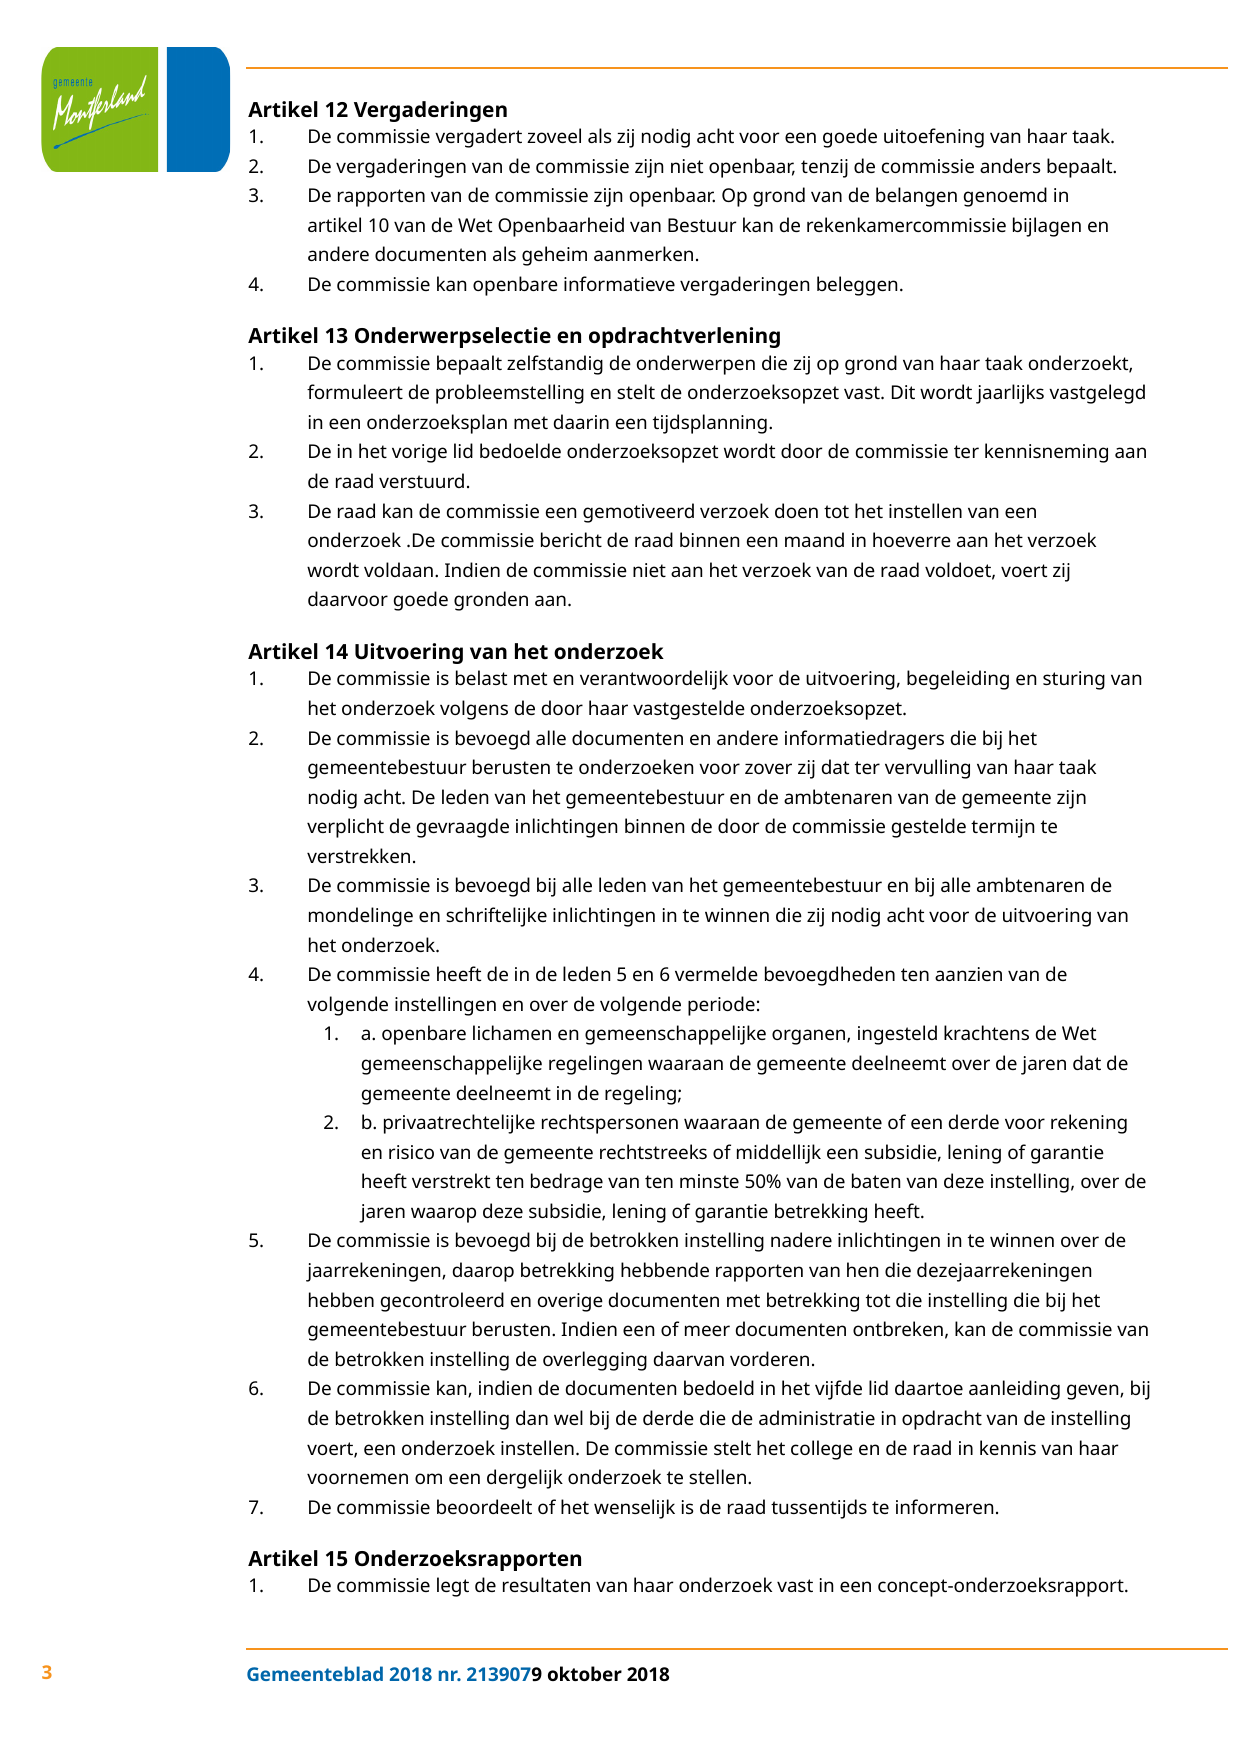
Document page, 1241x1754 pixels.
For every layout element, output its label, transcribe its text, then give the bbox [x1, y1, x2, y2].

list b. privaatrechtelijke rechtspersonen waaraan de gemeente of een derde voor rekening en risico van de gemeente rechtstreeks of middellijk een subsidie, lening of garantie heeft verstrekt ten bedrage van ten minste 50% van de baten van deze instelling, over de jaren waarop deze subsidie, lening of garantie betrekking heeft. [323, 1109, 1152, 1224]
list De vergaderingen van de commissie zijn niet openbaar, tenzij de commissie anders bepaalt. [248, 153, 1152, 178]
list De commissie is belast met en verantwoordelijk voor de uitvoering, begeleiding en sturing van het onderzoek volgens de door haar vastgestelde onderzoeksopzet. [248, 666, 1152, 721]
list De commissie is bevoegd alle documenten en andere informatiedragers die bij het gemeentebestuur berusten te onderzoeken voor zover zij dat ter vervulling van haar taak nodig acht. De leden van het gemeentebestuur en de ambtenaren van de gemeente zijn verplicht de gevraagde inlichtingen binnen de door de commissie gestelde termijn te verstrekken. [248, 725, 1152, 869]
list De in het vorige lid bedoelde onderzoeksopzet wordt door de commissie ter kennisneming aan de raad verstuurd. [248, 439, 1152, 494]
list De rapporten van de commissie zijn openbaar. Op grond van de belangen genoemd in artikel 10 van de Wet Openbaarheid van Bestuur kan de rekenkamercommissie bijlagen en andere documenten als geheim aanmerken. [248, 182, 1152, 267]
picture [41, 47, 231, 172]
text Artikel 13 Onderwerpselectie en opdrachtverlening [248, 322, 1152, 350]
list De raad kan de commissie een gemotiveerd verzoek doen tot het instellen van een onderzoek .De commissie bericht de raad binnen een maand in hoeverre aan het verzoek wordt voldaan. Indien de commissie niet aan het verzoek van de raad voldoet, voert zij daarvoor goede gronden aan. [248, 498, 1152, 612]
list De commissie beoordeelt of het wenselijk is de raad tussentijds te informeren. [248, 1494, 1152, 1519]
text Artikel 12 Vergaderingen [248, 95, 1152, 123]
list De commissie legt de resultaten van haar onderzoek vast in een concept-onderzoeksrapport. [248, 1573, 1152, 1598]
list De commissie is bevoegd bij de betrokken instelling nadere inlichtingen in te winnen over de jaarrekeningen, daarop betrekking hebbende rapporten van hen die dezejaarrekeningen hebben gecontroleerd en overige documenten met betrekking tot die instelling die bij het gemeentebestuur berusten. Indien een of meer documenten ontbreken, kan de commissie van de betrokken instelling de overlegging daarvan vorderen. [248, 1228, 1152, 1372]
list De commissie is bevoegd bij alle leden van het gemeentebestuur en bij alle ambtenaren de mondelinge en schriftelijke inlichtingen in te winnen die zij nodig acht voor de uitvoering van het onderzoek. [248, 873, 1152, 957]
list De commissie bepaalt zelfstandig de onderwerpen die zij op grond van haar taak onderzoekt, formuleert de probleemstelling en stelt de onderzoeksopzet vast. Dit wordt jaarlijks vastgelegd in een onderzoeksplan met daarin een tijdsplanning. [248, 350, 1152, 435]
list De commissie vergadert zoveel als zij nodig acht voor een goede uitoefening van haar taak. [248, 123, 1152, 149]
text Artikel 14 Uitvoering van het onderzoek [248, 637, 1152, 666]
list a. openbare lichamen en gemeenschappelijke organen, ingesteld krachtens de Wet gemeenschappelijke regelingen waaraan de gemeente deelneemt over de jaren dat de gemeente deelneemt in de regeling; [323, 1021, 1152, 1105]
text Artikel 15 Onderzoeksrapporten [248, 1544, 1152, 1573]
list De commissie heeft de in de leden 5 en 6 vermelde bevoegdheden ten aanzien van de volgende instellingen en over de volgende periode: [248, 961, 1152, 1017]
list De commissie kan, indien de documenten bedoeld in het vijfde lid daartoe aanleiding geven, bij de betrokken instelling dan wel bij de derde die de administratie in opdracht van de instelling voert, een onderzoek instellen. De commissie stelt het college en de raad in kennis van haar voornemen om een dergelijk onderzoek te stellen. [248, 1376, 1152, 1490]
list De commissie kan openbare informatieve vergaderingen beleggen. [248, 271, 1152, 297]
